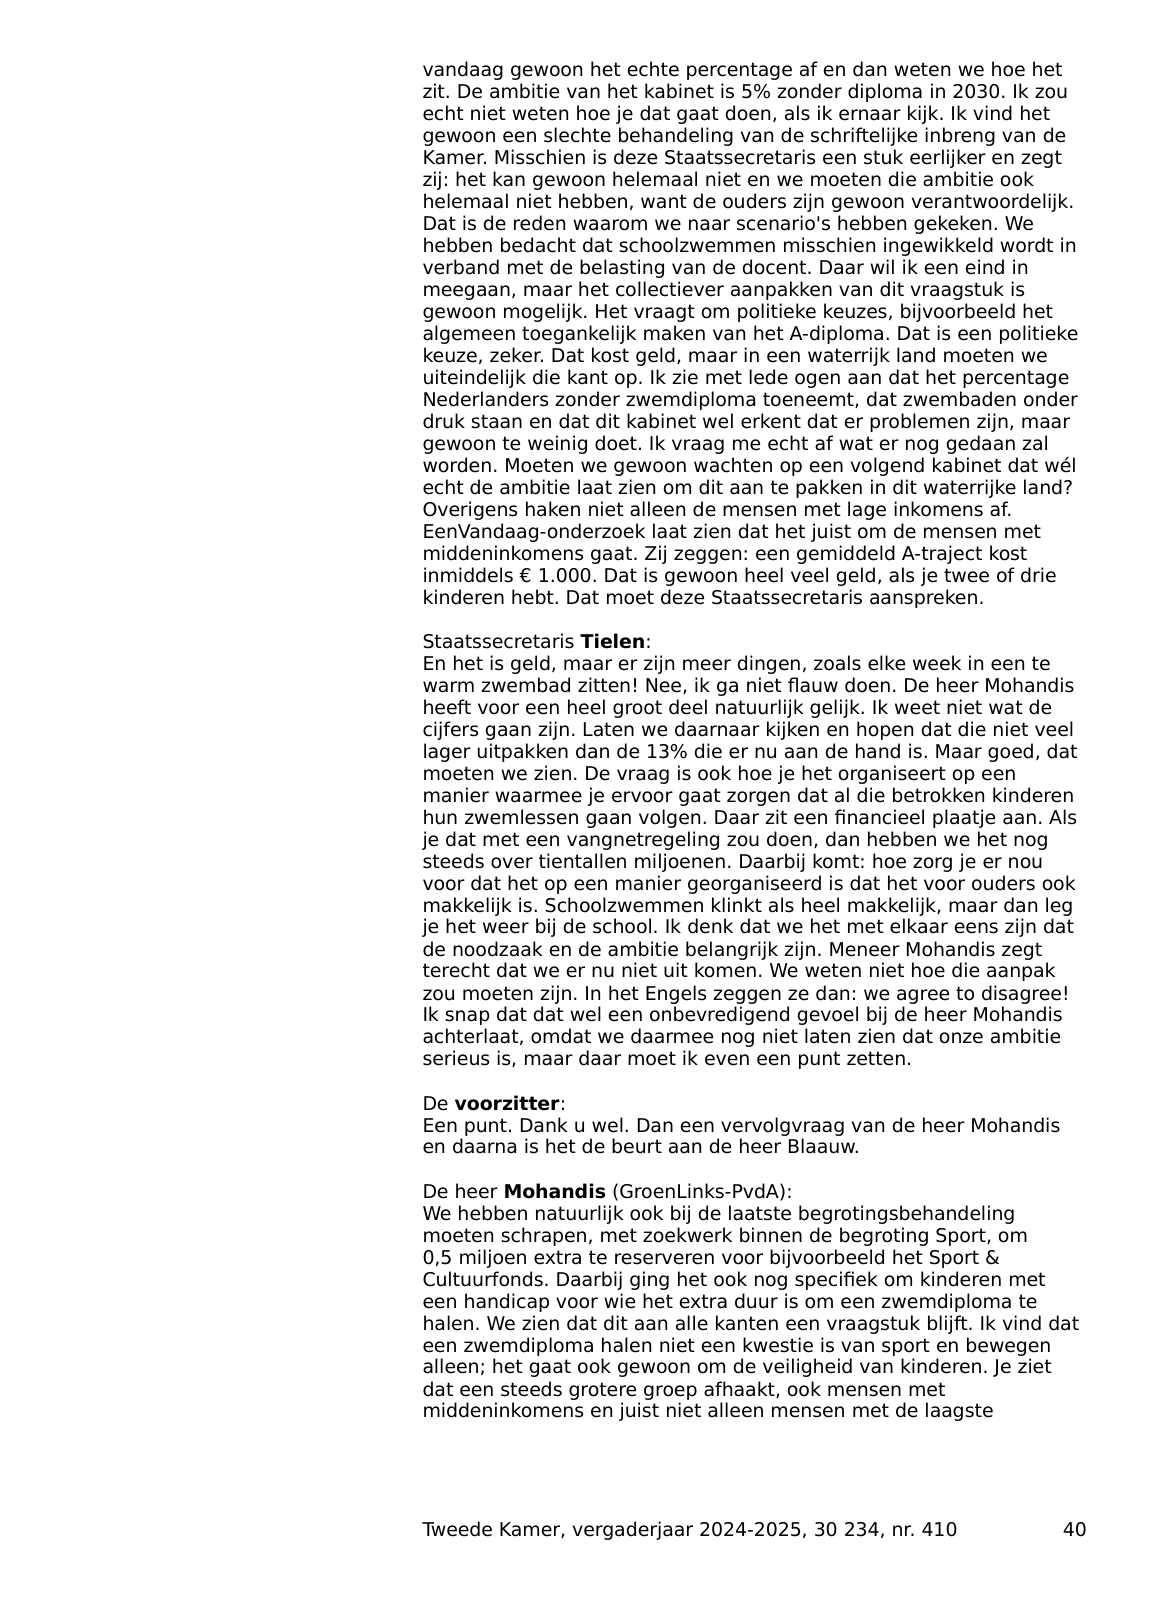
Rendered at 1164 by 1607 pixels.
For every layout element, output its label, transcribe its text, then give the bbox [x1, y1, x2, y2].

text Overigens haken niet alleen de mensen met lage inkomens af. EenVandaag-onderzoek laat zien dat het juist om de mensen met middeninkomens gaat. Zij zeggen: een gemiddeld A-traject kost inmiddels € 1.000. Dat is gewoon heel veel geld, als je twee of drie kinderen hebt. Dat moet deze Staatssecretaris aanspreken. [422, 499, 1087, 608]
text Staatssecretaris Tielen: [422, 631, 1087, 653]
text We hebben natuurlijk ook bij de laatste begrotingsbehandeling moeten schrapen, met zoekwerk binnen de begroting Sport, om 0,5 miljoen extra te reserveren voor bijvoorbeeld het Sport & Cultuurfonds. Daarbij ging het ook nog specifiek om kinderen met een handicap voor wie het extra duur is om een zwemdiploma te halen. We zien dat dit aan alle kanten een vraagstuk blijft. Ik vind dat een zwemdiploma halen niet een kwestie is van sport en bewegen alleen; het gaat ook gewoon om de veiligheid van kinderen. Je ziet dat een steeds grotere groep afhaakt, ook mensen met middeninkomens en juist niet alleen mensen met de laagste [422, 1203, 1087, 1422]
text vandaag gewoon het echte percentage af en dan weten we hoe het zit. De ambitie van het kabinet is 5% zonder diploma in 2030. Ik zou echt niet weten hoe je dat gaat doen, als ik ernaar kijk. Ik vind het gewoon een slechte behandeling van de schriftelijke inbreng van de Kamer. Misschien is deze Staatssecretaris een stuk eerlijker en zegt zij: het kan gewoon helemaal niet en we moeten die ambitie ook helemaal niet hebben, want de ouders zijn gewoon verantwoordelijk. [422, 59, 1087, 213]
text Dat is de reden waarom we naar scenario's hebben gekeken. We hebben bedacht dat schoolzwemmen misschien ingewikkeld wordt in verband met de belasting van de docent. Daar wil ik een eind in meegaan, maar het collectiever aanpakken van dit vraagstuk is gewoon mogelijk. Het vraagt om politieke keuzes, bijvoorbeeld het algemeen toegankelijk maken van het A-diploma. Dat is een politieke keuze, zeker. Dat kost geld, maar in een waterrijk land moeten we uiteindelijk die kant op. Ik zie met lede ogen aan dat het percentage Nederlanders zonder zwemdiploma toeneemt, dat zwembaden onder druk staan en dat dit kabinet wel erkent dat er problemen zijn, maar gewoon te weinig doet. Ik vraag me echt af wat er nog gedaan zal worden. Moeten we gewoon wachten op een volgend kabinet dat wél echt de ambitie laat zien om dit aan te pakken in dit waterrijke land? [422, 213, 1087, 499]
text De heer Mohandis (GroenLinks-PvdA): [422, 1181, 1087, 1203]
text De voorzitter: [422, 1092, 1087, 1114]
text En het is geld, maar er zijn meer dingen, zoals elke week in een te warm zwembad zitten! Nee, ik ga niet flauw doen. De heer Mohandis heeft voor een heel groot deel natuurlijk gelijk. Ik weet niet wat de cijfers gaan zijn. Laten we daarnaar kijken en hopen dat die niet veel lager uitpakken dan de 13% die er nu aan de hand is. Maar goed, dat moeten we zien. De vraag is ook hoe je het organiseert op een manier waarmee je ervoor gaat zorgen dat al die betrokken kinderen hun zwemlessen gaan volgen. Daar zit een financieel plaatje aan. Als je dat met een vangnetregeling zou doen, dan hebben we het nog steeds over tientallen miljoenen. Daarbij komt: hoe zorg je er nou voor dat het op een manier georganiseerd is dat het voor ouders ook makkelijk is. Schoolzwemmen klinkt als heel makkelijk, maar dan leg je het weer bij de school. Ik denk dat we het met elkaar eens zijn dat de noodzaak en de ambitie belangrijk zijn. Meneer Mohandis zegt terecht dat we er nu niet uit komen. We weten niet hoe die aanpak zou moeten zijn. In het Engels zeggen ze dan: we agree to disagree! Ik snap dat dat wel een onbevredigend gevoel bij de heer Mohandis achterlaat, omdat we daarmee nog niet laten zien dat onze ambitie serieus is, maar daar moet ik even een punt zetten. [422, 653, 1087, 1070]
text Een punt. Dank u wel. Dan een vervolgvraag van de heer Mohandis en daarna is het de beurt aan de heer Blaauw. [422, 1114, 1087, 1158]
